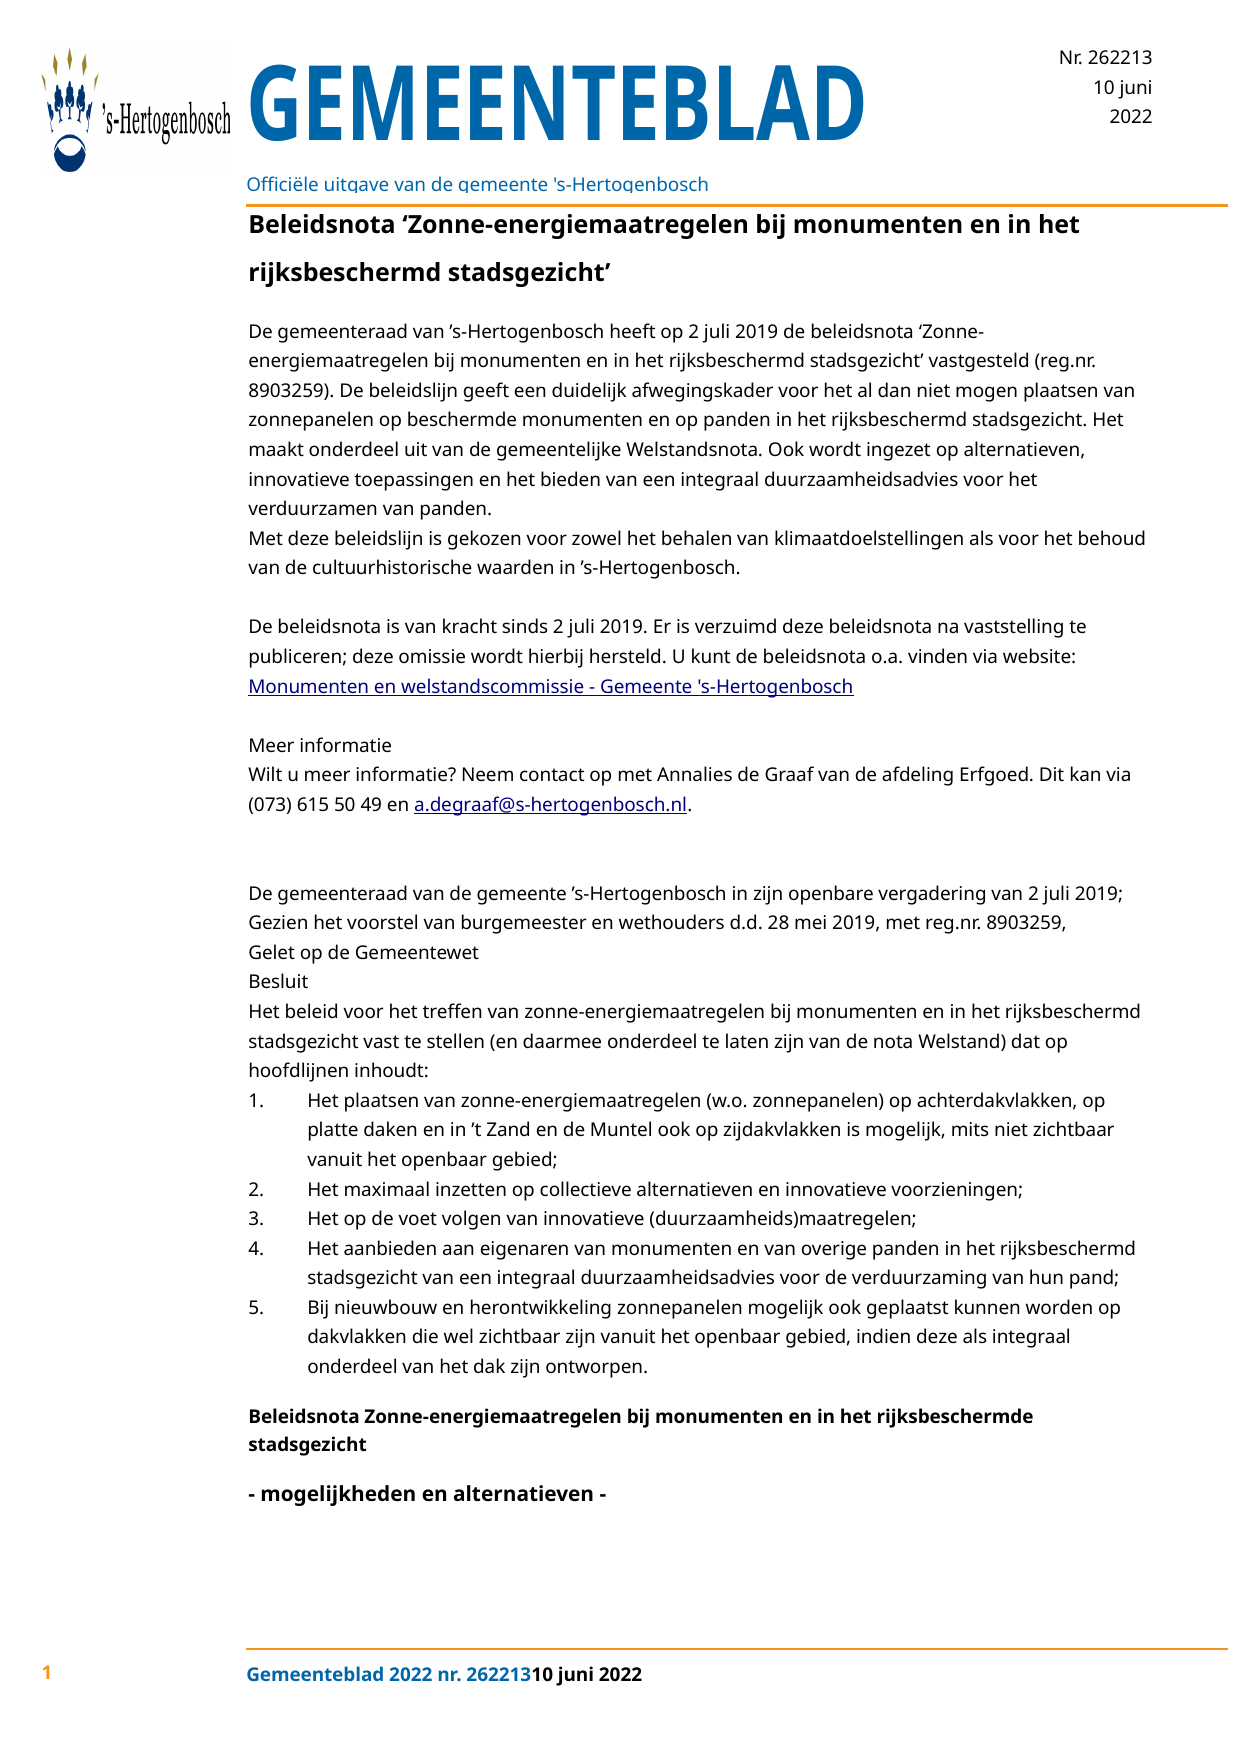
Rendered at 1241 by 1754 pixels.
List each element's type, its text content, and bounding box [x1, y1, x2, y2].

text Meer informatie [248, 732, 1152, 758]
list Het aanbieden aan eigenaren van monumenten en van overige panden in het rijksbeschermd stadsgezicht van een integraal duurzaamheidsadvies voor de verduurzaming van hun pand; [248, 1235, 1152, 1290]
text Met deze beleidslijn is gekozen voor zowel het behalen van klimaatdoelstellingen als voor het behoud van de cultuurhistorische waarden in ’s-Hertogenbosch. [248, 525, 1152, 580]
list Het plaatsen van zonne-energiemaatregelen (w.o. zonnepanelen) op achterdakvlakken, op platte daken en in ’t Zand en de Muntel ook op zijdakvlakken is mogelijk, mits niet zichtbaar vanuit het openbaar gebied; [248, 1087, 1152, 1172]
list Het maximaal inzetten op collectieve alternatieven en innovatieve voorzieningen; [248, 1176, 1152, 1202]
text De gemeenteraad van de gemeente ’s-Hertogenbosch in zijn openbare vergadering van 2 juli 2019; [248, 880, 1152, 906]
text Gezien het voorstel van burgemeester en wethouders d.d. 28 mei 2019, met reg.nr. 8903259, [248, 909, 1152, 935]
picture [41, 47, 231, 172]
list Bij nieuwbouw en herontwikkeling zonnepanelen mogelijk ook geplaatst kunnen worden op dakvlakken die wel zichtbaar zijn vanuit het openbaar gebied, indien deze als integraal onderdeel van het dak zijn ontworpen. [248, 1294, 1152, 1379]
text Het beleid voor het treffen van zonne-energiemaatregelen bij monumenten en in het rijksbeschermd stadsgezicht vast te stellen (en daarmee onderdeel te laten zijn van de nota Welstand) dat op hoofdlijnen inhoudt: [248, 998, 1152, 1083]
text Monumenten en welstandscommissie - Gemeente 's-Hertogenbosch [248, 673, 1152, 699]
text Gelet op de Gemeentewet [248, 939, 1152, 965]
text De beleidsnota is van kracht sinds 2 juli 2019. Er is verzuimd deze beleidsnota na vaststelling te publiceren; deze omissie wordt hierbij hersteld. U kunt de beleidsnota o.a. vinden via website: [248, 614, 1152, 669]
text Beleidsnota Zonne-energiemaatregelen bij monumenten en in het rijksbeschermde stadsgezicht [248, 1404, 1152, 1458]
text Besluit [248, 969, 1152, 994]
text Wilt u meer informatie? Neem contact op met Annalies de Graaf van de afdeling Erfgoed. Dit kan via (073) 615 50 49 en a.degraaf@s-hertogenbosch.nl. [248, 762, 1152, 817]
list Het op de voet volgen van innovatieve (duurzaamheids)maatregelen; [248, 1205, 1152, 1231]
text De gemeenteraad van ’s-Hertogenbosch heeft op 2 juli 2019 de beleidsnota ‘Zonne-energiemaatregelen bij monumenten en in het rijksbeschermd stadsgezicht’ vastgesteld (reg.nr. 8903259). De beleidslijn geeft een duidelijk afwegingskader voor het al dan niet mogen plaatsen van zonnepanelen op beschermde monumenten en op panden in het rijksbeschermd stadsgezicht. Het maakt onderdeel uit van de gemeentelijke Welstandsnota. Ook wordt ingezet op alternatieven, innovatieve toepassingen en het bieden van een integraal duurzaamheidsadvies voor het verduurzamen van panden. [248, 318, 1152, 521]
text - mogelijkheden en alternatieven - [248, 1479, 1152, 1507]
text Beleidsnota ‘Zonne-energiemaatregelen bij monumenten en in het rijksbeschermd stadsgezicht’ [248, 207, 1152, 288]
